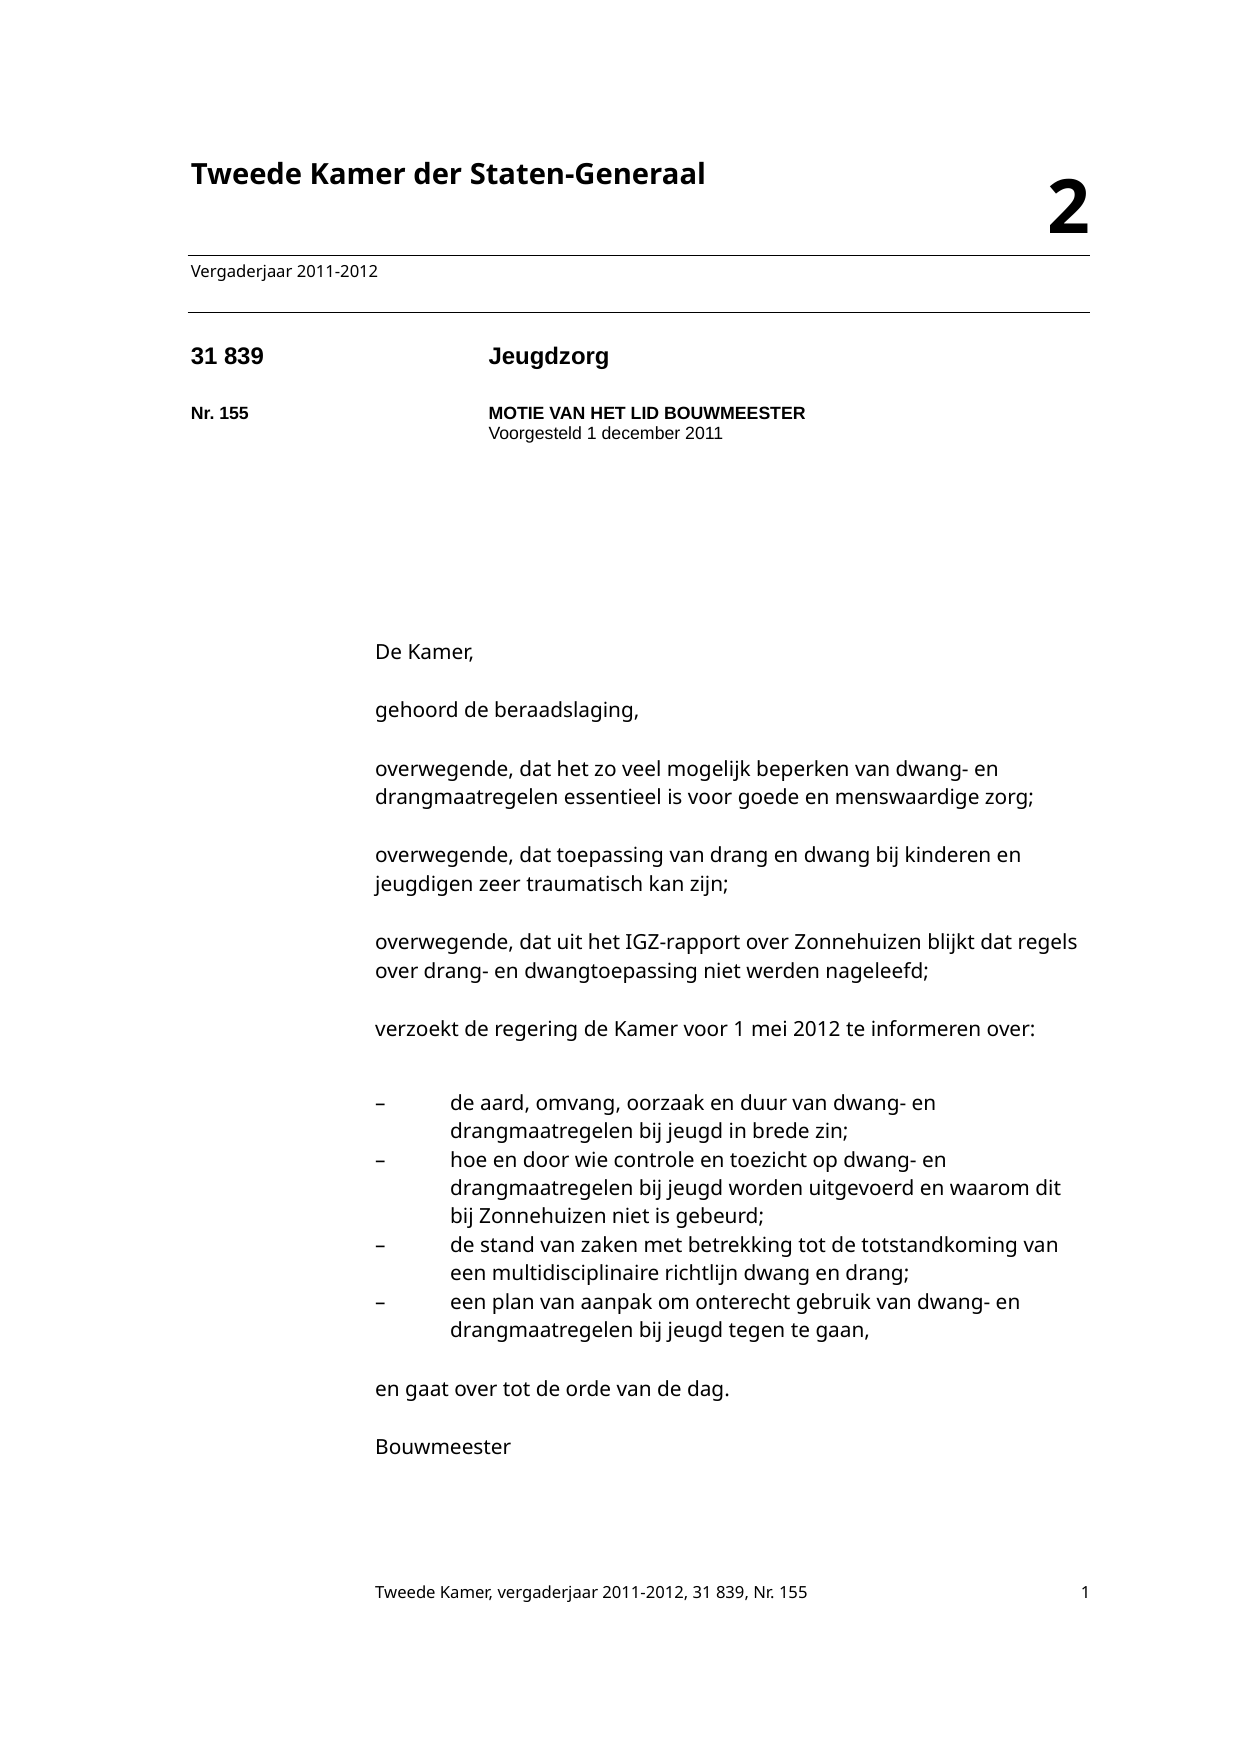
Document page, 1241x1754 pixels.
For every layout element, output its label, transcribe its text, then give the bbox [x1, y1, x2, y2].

list de stand van zaken met betrekking tot de totstandkoming van een multidisciplinaire richtlijn dwang en drang; [375, 1230, 1090, 1287]
table_cell 31 839 [188, 339, 485, 399]
text gehoord de beraadslaging, [375, 695, 1090, 724]
text De Kamer, [375, 637, 1090, 665]
table_cell [485, 313, 1090, 339]
list een plan van aanpak om onterecht gebruik van dwang- en drangmaatregelen bij jeugd tegen te gaan, [375, 1287, 1090, 1344]
table_cell Vergaderjaar 2011-2012 [188, 256, 485, 312]
table_cell Jeugdzorg [485, 339, 1090, 399]
text overwegende, dat uit het IGZ-rapport over Zonnehuizen blijkt dat regels over drang- en dwangtoepassing niet werden nageleefd; [375, 927, 1090, 984]
table_cell Nr. 155 [188, 399, 485, 518]
list hoe en door wie controle en toezicht op dwang- en drangmaatregelen bij jeugd worden uitgevoerd en waarom dit bij Zonnehuizen niet is gebeurd; [375, 1145, 1090, 1230]
table_header Tweede Kamer der Staten-Generaal [188, 150, 909, 255]
list de aard, omvang, oorzaak en duur van dwang- en drangmaatregelen bij jeugd in brede zin; [375, 1088, 1090, 1145]
table_cell MOTIE VAN HET LID BOUWMEESTER Voorgesteld 1 december 2011 [485, 399, 1090, 518]
text verzoekt de regering de Kamer voor 1 mei 2012 te informeren over: [375, 1014, 1090, 1043]
table_cell [485, 256, 1090, 312]
text overwegende, dat het zo veel mogelijk beperken van dwang- en drangmaatregelen essentieel is voor goede en menswaardige zorg; [375, 754, 1090, 811]
text overwegende, dat toepassing van drang en dwang bij kinderen en jeugdigen zeer traumatisch kan zijn; [375, 841, 1090, 897]
table_header 2 [910, 150, 1090, 255]
table_cell [188, 313, 485, 339]
text en gaat over tot de orde van de dag. [375, 1374, 1090, 1402]
text Bouwmeester [375, 1432, 1090, 1461]
